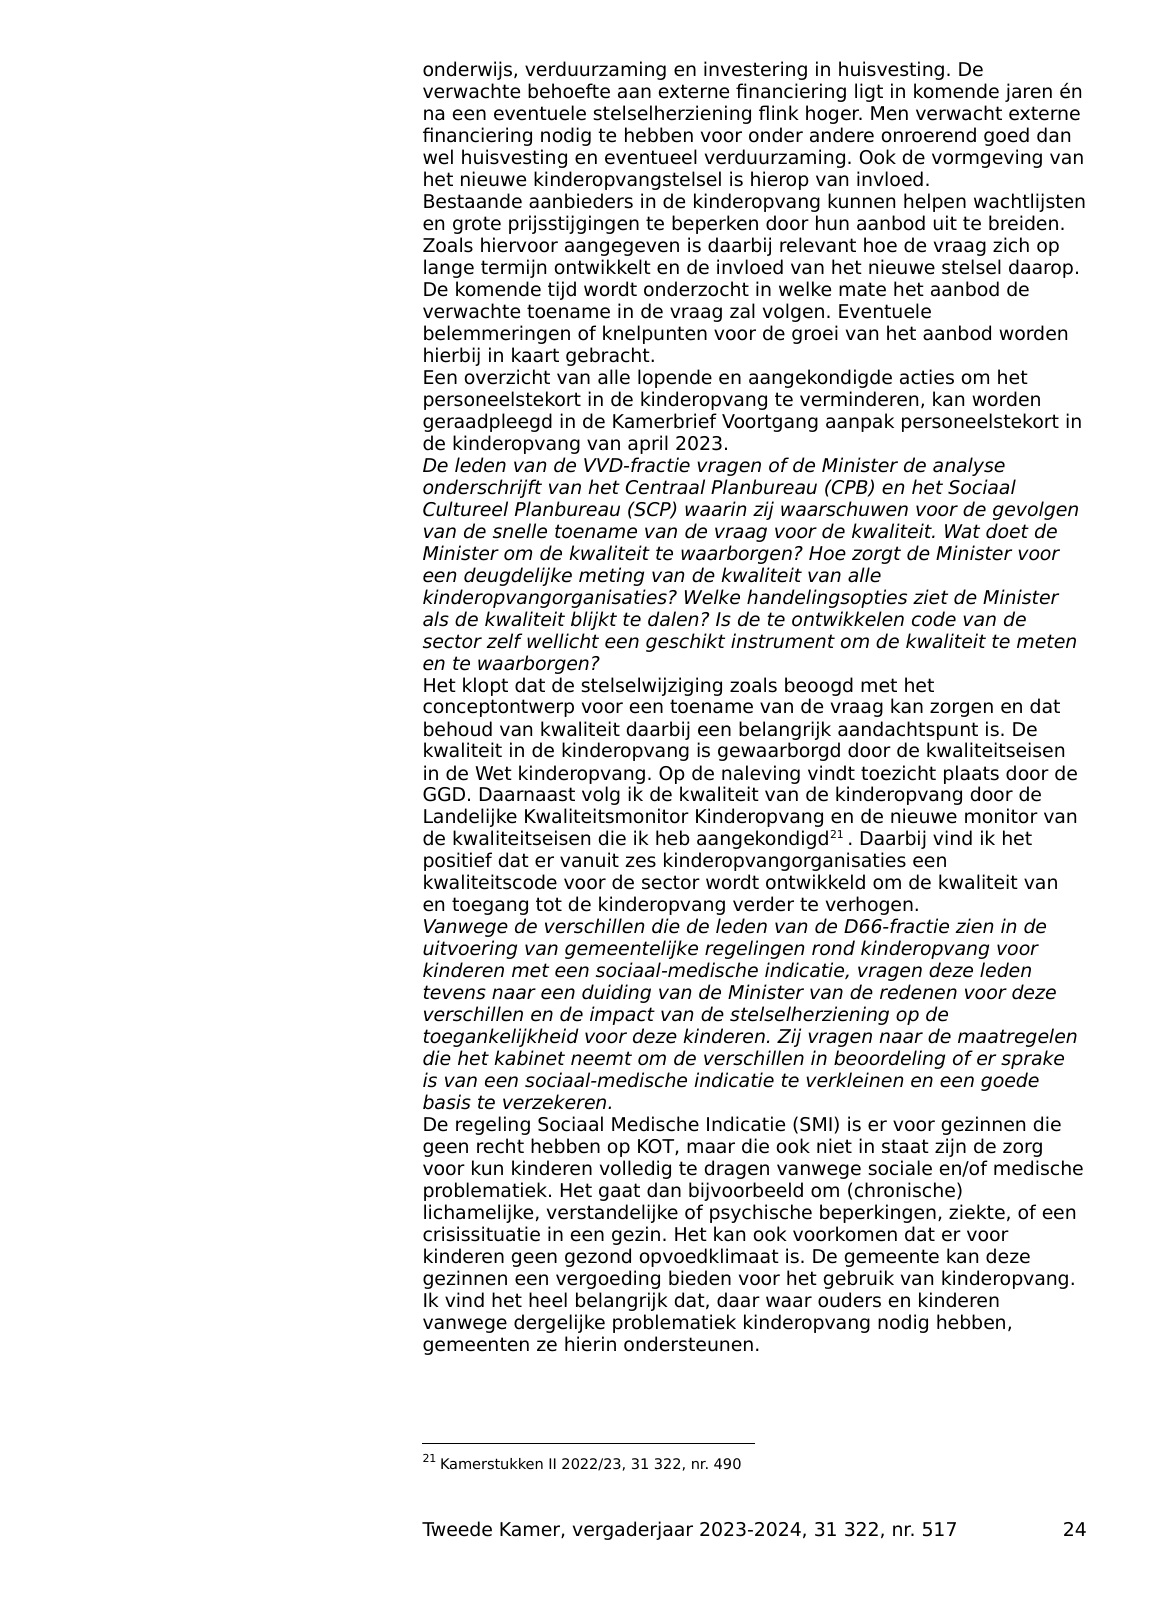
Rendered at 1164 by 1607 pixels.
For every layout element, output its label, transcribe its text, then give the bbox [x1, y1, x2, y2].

text Bestaande aanbieders in de kinderopvang kunnen helpen wachtlijsten en grote prijsstijgingen te beperken door hun aanbod uit te breiden. Zoals hiervoor aangegeven is daarbij relevant hoe de vraag zich op lange termijn ontwikkelt en de invloed van het nieuwe stelsel daarop. De komende tijd wordt onderzocht in welke mate het aanbod de verwachte toename in de vraag zal volgen. Eventuele belemmeringen of knelpunten voor de groei van het aanbod worden hierbij in kaart gebracht. [422, 191, 1087, 367]
text Een overzicht van alle lopende en aangekondigde acties om het personeelstekort in de kinderopvang te verminderen, kan worden geraadpleegd in de Kamerbrief Voortgang aanpak personeelstekort in de kinderopvang van april 2023. [422, 367, 1087, 455]
text De regeling Sociaal Medische Indicatie (SMI) is er voor gezinnen die geen recht hebben op KOT, maar die ook niet in staat zijn de zorg voor kun kinderen volledig te dragen vanwege sociale en/of medische problematiek. Het gaat dan bijvoorbeeld om (chronische) lichamelijke, verstandelijke of psychische beperkingen, ziekte, of een crisissituatie in een gezin. Het kan ook voorkomen dat er voor kinderen geen gezond opvoedklimaat is. De gemeente kan deze gezinnen een vergoeding bieden voor het gebruik van kinderopvang. Ik vind het heel belangrijk dat, daar waar ouders en kinderen vanwege dergelijke problematiek kinderopvang nodig hebben, gemeenten ze hierin ondersteunen. [422, 1114, 1087, 1356]
text Kamerstukken II 2022/23, 31 322, nr. 490 [422, 1452, 1087, 1474]
text De leden van de VVD-fractie vragen of de Minister de analyse onderschrijft van het Centraal Planbureau (CPB) en het Sociaal Cultureel Planbureau (SCP) waarin zij waarschuwen voor de gevolgen van de snelle toename van de vraag voor de kwaliteit. Wat doet de Minister om de kwaliteit te waarborgen? Hoe zorgt de Minister voor een deugdelijke meting van de kwaliteit van alle kinderopvangorganisaties? Welke handelingsopties ziet de Minister als de kwaliteit blijkt te dalen? Is de te ontwikkelen code van de sector zelf wellicht een geschikt instrument om de kwaliteit te meten en te waarborgen? [422, 455, 1087, 674]
text Het klopt dat de stelselwijziging zoals beoogd met het conceptontwerp voor een toename van de vraag kan zorgen en dat behoud van kwaliteit daarbij een belangrijk aandachtspunt is. De kwaliteit in de kinderopvang is gewaarborgd door de kwaliteitseisen in de Wet kinderopvang. Op de naleving vindt toezicht plaats door de GGD. Daarnaast volg ik de kwaliteit van de kinderopvang door de Landelijke Kwaliteitsmonitor Kinderopvang en de nieuwe monitor van de kwaliteitseisen die ik heb aangekondigd. Daarbij vind ik het positief dat er vanuit zes kinderopvangorganisaties een kwaliteitscode voor de sector wordt ontwikkeld om de kwaliteit van en toegang tot de kinderopvang verder te verhogen. [422, 674, 1087, 916]
text onderwijs, verduurzaming en investering in huisvesting. De verwachte behoefte aan externe financiering ligt in komende jaren én na een eventuele stelselherziening flink hoger. Men verwacht externe financiering nodig te hebben voor onder andere onroerend goed dan wel huisvesting en eventueel verduurzaming. Ook de vormgeving van het nieuwe kinderopvangstelsel is hierop van invloed. [422, 59, 1087, 191]
text Vanwege de verschillen die de leden van de D66-fractie zien in de uitvoering van gemeentelijke regelingen rond kinderopvang voor kinderen met een sociaal-medische indicatie, vragen deze leden tevens naar een duiding van de Minister van de redenen voor deze verschillen en de impact van de stelselherziening op de toegankelijkheid voor deze kinderen. Zij vragen naar de maatregelen die het kabinet neemt om de verschillen in beoordeling of er sprake is van een sociaal-medische indicatie te verkleinen en een goede basis te verzekeren. [422, 916, 1087, 1114]
